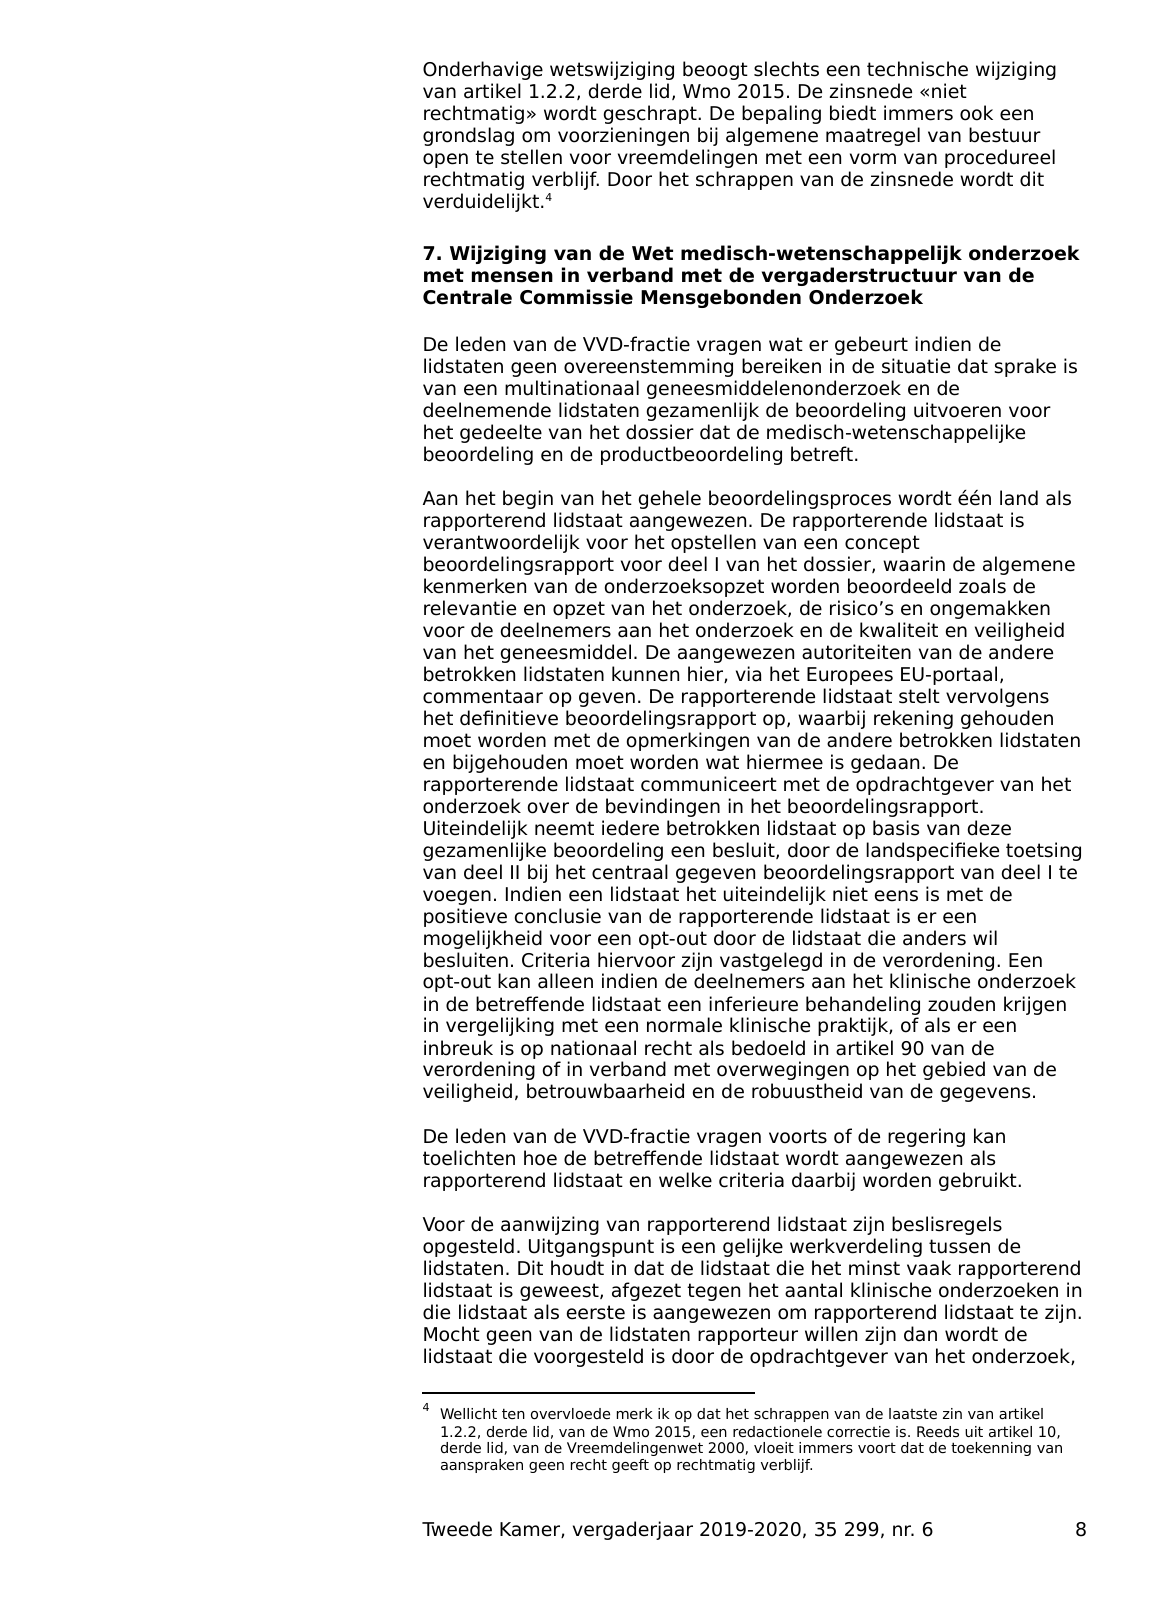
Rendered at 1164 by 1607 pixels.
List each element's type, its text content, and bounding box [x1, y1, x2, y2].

text Wellicht ten overvloede merk ik op dat het schrappen van de laatste zin van artikel 1.2.2, derde lid, van de Wmo 2015, een redactionele correctie is. Reeds uit artikel 10, derde lid, van de Vreemdelingenwet 2000, vloeit immers voort dat de toekenning van aanspraken geen recht geeft op rechtmatig verblijf. [422, 1402, 1087, 1474]
text Voor de aanwijzing van rapporterend lidstaat zijn beslisregels opgesteld. Uitgangspunt is een gelijke werkverdeling tussen de lidstaten. Dit houdt in dat de lidstaat die het minst vaak rapporterend lidstaat is geweest, afgezet tegen het aantal klinische onderzoeken in die lidstaat als eerste is aangewezen om rapporterend lidstaat te zijn. Mocht geen van de lidstaten rapporteur willen zijn dan wordt de lidstaat die voorgesteld is door de opdrachtgever van het onderzoek, [422, 1214, 1087, 1367]
text De leden van de VVD-fractie vragen voorts of de regering kan toelichten hoe de betreffende lidstaat wordt aangewezen als rapporterend lidstaat en welke criteria daarbij worden gebruikt. [422, 1126, 1087, 1191]
text Onderhavige wetswijziging beoogt slechts een technische wijziging van artikel 1.2.2, derde lid, Wmo 2015. De zinsnede «niet rechtmatig» wordt geschrapt. De bepaling biedt immers ook een grondslag om voorzieningen bij algemene maatregel van bestuur open te stellen voor vreemdelingen met een vorm van procedureel rechtmatig verblijf. Door het schrappen van de zinsnede wordt dit verduidelijkt. [422, 59, 1087, 213]
text De leden van de VVD-fractie vragen wat er gebeurt indien de lidstaten geen overeenstemming bereiken in de situatie dat sprake is van een multinationaal geneesmiddelenonderzoek en de deelnemende lidstaten gezamenlijk de beoordeling uitvoeren voor het gedeelte van het dossier dat de medisch-wetenschappelijke beoordeling en de productbeoordeling betreft. [422, 334, 1087, 466]
subtitle 7. Wijziging van de Wet medisch-wetenschappelijk onderzoek met mensen in verband met de vergaderstructuur van de Centrale Commissie Mensgebonden Onderzoek [422, 243, 1087, 309]
text Aan het begin van het gehele beoordelingsproces wordt één land als rapporterend lidstaat aangewezen. De rapporterende lidstaat is verantwoordelijk voor het opstellen van een concept beoordelingsrapport voor deel I van het dossier, waarin de algemene kenmerken van de onderzoeksopzet worden beoordeeld zoals de relevantie en opzet van het onderzoek, de risico’s en ongemakken voor de deelnemers aan het onderzoek en de kwaliteit en veiligheid van het geneesmiddel. De aangewezen autoriteiten van de andere betrokken lidstaten kunnen hier, via het Europees EU-portaal, commentaar op geven. De rapporterende lidstaat stelt vervolgens het definitieve beoordelingsrapport op, waarbij rekening gehouden moet worden met de opmerkingen van de andere betrokken lidstaten en bijgehouden moet worden wat hiermee is gedaan. De rapporterende lidstaat communiceert met de opdrachtgever van het onderzoek over de bevindingen in het beoordelingsrapport. Uiteindelijk neemt iedere betrokken lidstaat op basis van deze gezamenlijke beoordeling een besluit, door de landspecifieke toetsing van deel II bij het centraal gegeven beoordelingsrapport van deel I te voegen. Indien een lidstaat het uiteindelijk niet eens is met de positieve conclusie van de rapporterende lidstaat is er een mogelijkheid voor een opt-out door de lidstaat die anders wil besluiten. Criteria hiervoor zijn vastgelegd in de verordening. Een opt-out kan alleen indien de deelnemers aan het klinische onderzoek in de betreffende lidstaat een inferieure behandeling zouden krijgen in vergelijking met een normale klinische praktijk, of als er een inbreuk is op nationaal recht als bedoeld in artikel 90 van de verordening of in verband met overwegingen op het gebied van de veiligheid, betrouwbaarheid en de robuustheid van de gegevens. [422, 488, 1087, 1103]
